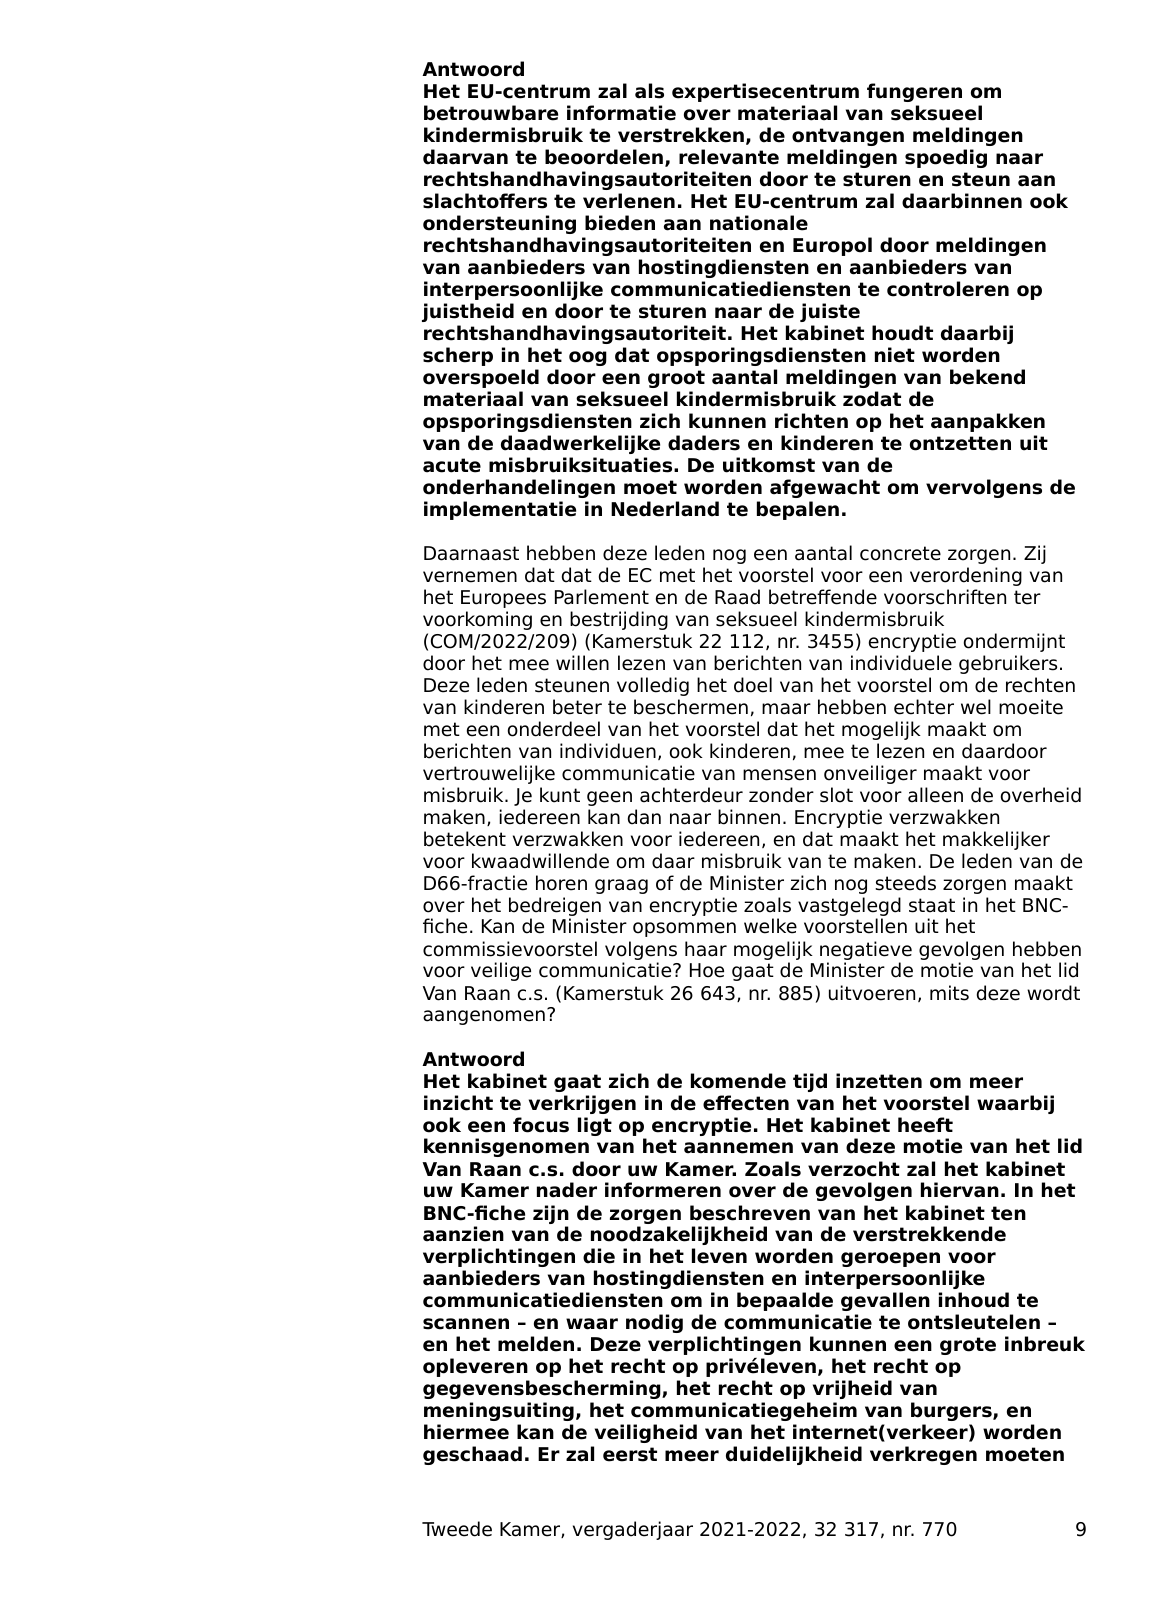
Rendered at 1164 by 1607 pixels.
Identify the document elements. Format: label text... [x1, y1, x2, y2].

text Antwoord [422, 1048, 1087, 1071]
text Het EU-centrum zal als expertisecentrum fungeren om betrouwbare informatie over materiaal van seksueel kindermisbruik te verstrekken, de ontvangen meldingen daarvan te beoordelen, relevante meldingen spoedig naar rechtshandhavingsautoriteiten door te sturen en steun aan slachtoffers te verlenen. Het EU-centrum zal daarbinnen ook ondersteuning bieden aan nationale rechtshandhavingsautoriteiten en Europol door meldingen van aanbieders van hostingdiensten en aanbieders van interpersoonlijke communicatiediensten te controleren op juistheid en door te sturen naar de juiste rechtshandhavingsautoriteit. Het kabinet houdt daarbij scherp in het oog dat opsporingsdiensten niet worden overspoeld door een groot aantal meldingen van bekend materiaal van seksueel kindermisbruik zodat de opsporingsdiensten zich kunnen richten op het aanpakken van de daadwerkelijke daders en kinderen te ontzetten uit acute misbruiksituaties. De uitkomst van de onderhandelingen moet worden afgewacht om vervolgens de implementatie in Nederland te bepalen. [422, 81, 1087, 521]
text Het kabinet gaat zich de komende tijd inzetten om meer inzicht te verkrijgen in de effecten van het voorstel waarbij ook een focus ligt op encryptie. Het kabinet heeft kennisgenomen van het aannemen van deze motie van het lid Van Raan c.s. door uw Kamer. Zoals verzocht zal het kabinet uw Kamer nader informeren over de gevolgen hiervan. In het BNC-fiche zijn de zorgen beschreven van het kabinet ten aanzien van de noodzakelijkheid van de verstrekkende verplichtingen die in het leven worden geroepen voor aanbieders van hostingdiensten en interpersoonlijke communicatiediensten om in bepaalde gevallen inhoud te scannen – en waar nodig de communicatie te ontsleutelen – en het melden. Deze verplichtingen kunnen een grote inbreuk opleveren op het recht op privéleven, het recht op gegevensbescherming, het recht op vrijheid van meningsuiting, het communicatiegeheim van burgers, en hiermee kan de veiligheid van het internet(verkeer) worden geschaad. Er zal eerst meer duidelijkheid verkregen moeten [422, 1071, 1087, 1466]
text Antwoord [422, 59, 1087, 81]
text Daarnaast hebben deze leden nog een aantal concrete zorgen. Zij vernemen dat dat de EC met het voorstel voor een verordening van het Europees Parlement en de Raad betreffende voorschriften ter voorkoming en bestrijding van seksueel kindermisbruik (COM/2022/209) (Kamerstuk 22 112, nr. 3455) encryptie ondermijnt door het mee willen lezen van berichten van individuele gebruikers. Deze leden steunen volledig het doel van het voorstel om de rechten van kinderen beter te beschermen, maar hebben echter wel moeite met een onderdeel van het voorstel dat het mogelijk maakt om berichten van individuen, ook kinderen, mee te lezen en daardoor vertrouwelijke communicatie van mensen onveiliger maakt voor misbruik. Je kunt geen achterdeur zonder slot voor alleen de overheid maken, iedereen kan dan naar binnen. Encryptie verzwakken betekent verzwakken voor iedereen, en dat maakt het makkelijker voor kwaadwillende om daar misbruik van te maken. De leden van de D66-fractie horen graag of de Minister zich nog steeds zorgen maakt over het bedreigen van encryptie zoals vastgelegd staat in het BNC-fiche. Kan de Minister opsommen welke voorstellen uit het commissievoorstel volgens haar mogelijk negatieve gevolgen hebben voor veilige communicatie? Hoe gaat de Minister de motie van het lid Van Raan c.s. (Kamerstuk 26 643, nr. 885) uitvoeren, mits deze wordt aangenomen? [422, 543, 1087, 1026]
